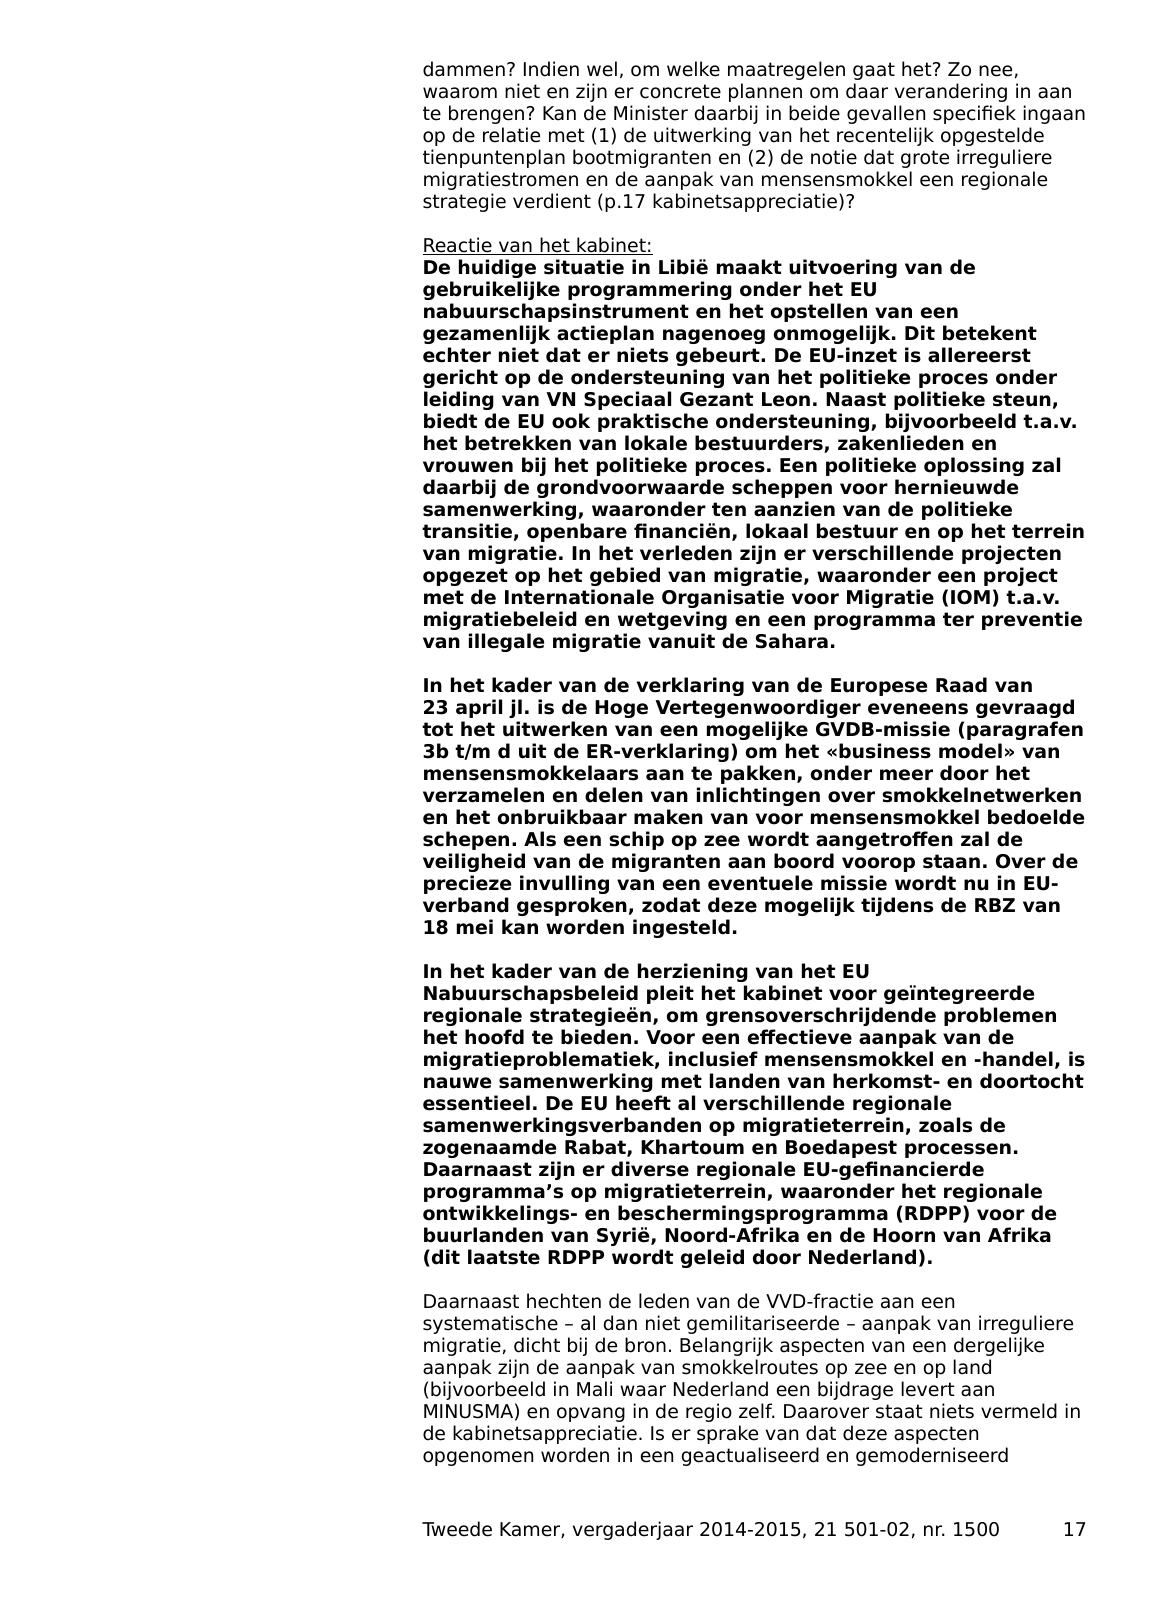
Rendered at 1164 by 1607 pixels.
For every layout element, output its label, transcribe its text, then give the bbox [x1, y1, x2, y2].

text De huidige situatie in Libië maakt uitvoering van de gebruikelijke programmering onder het EU nabuurschapsinstrument en het opstellen van een gezamenlijk actieplan nagenoeg onmogelijk. Dit betekent echter niet dat er niets gebeurt. De EU-inzet is allereerst gericht op de ondersteuning van het politieke proces onder leiding van VN Speciaal Gezant Leon. Naast politieke steun, biedt de EU ook praktische ondersteuning, bijvoorbeeld t.a.v. het betrekken van lokale bestuurders, zakenlieden en vrouwen bij het politieke proces. Een politieke oplossing zal daarbij de grondvoorwaarde scheppen voor hernieuwde samenwerking, waaronder ten aanzien van de politieke transitie, openbare financiën, lokaal bestuur en op het terrein van migratie. In het verleden zijn er verschillende projecten opgezet op het gebied van migratie, waaronder een project met de Internationale Organisatie voor Migratie (IOM) t.a.v. migratiebeleid en wetgeving en een programma ter preventie van illegale migratie vanuit de Sahara. [422, 257, 1087, 653]
text dammen? Indien wel, om welke maatregelen gaat het? Zo nee, waarom niet en zijn er concrete plannen om daar verandering in aan te brengen? Kan de Minister daarbij in beide gevallen specifiek ingaan op de relatie met (1) de uitwerking van het recentelijk opgestelde tienpuntenplan bootmigranten en (2) de notie dat grote irreguliere migratiestromen en de aanpak van mensensmokkel een regionale strategie verdient (p.17 kabinetsappreciatie)? [422, 59, 1087, 213]
text Daarnaast hechten de leden van de VVD-fractie aan een systematische – al dan niet gemilitariseerde – aanpak van irreguliere migratie, dicht bij de bron. Belangrijk aspecten van een dergelijke aanpak zijn de aanpak van smokkelroutes op zee en op land (bijvoorbeeld in Mali waar Nederland een bijdrage levert aan MINUSMA) en opvang in de regio zelf. Daarover staat niets vermeld in de kabinetsappreciatie. Is er sprake van dat deze aspecten opgenomen worden in een geactualiseerd en gemoderniseerd [422, 1291, 1087, 1467]
text In het kader van de herziening van het EU Nabuurschapsbeleid pleit het kabinet voor geïntegreerde regionale strategieën, om grensoverschrijdende problemen het hoofd te bieden. Voor een effectieve aanpak van de migratieproblematiek, inclusief mensensmokkel en -handel, is nauwe samenwerking met landen van herkomst- en doortocht essentieel. De EU heeft al verschillende regionale samenwerkingsverbanden op migratieterrein, zoals de zogenaamde Rabat, Khartoum en Boedapest processen. Daarnaast zijn er diverse regionale EU-gefinancierde programma’s op migratieterrein, waaronder het regionale ontwikkelings- en beschermingsprogramma (RDPP) voor de buurlanden van Syrië, Noord-Afrika en de Hoorn van Afrika (dit laatste RDPP wordt geleid door Nederland). [422, 961, 1087, 1268]
text Reactie van het kabinet: [422, 235, 1087, 257]
text In het kader van de verklaring van de Europese Raad van 23 april jl. is de Hoge Vertegenwoordiger eveneens gevraagd tot het uitwerken van een mogelijke GVDB-missie (paragrafen 3b t/m d uit de ER-verklaring) om het «business model» van mensensmokkelaars aan te pakken, onder meer door het verzamelen en delen van inlichtingen over smokkelnetwerken en het onbruikbaar maken van voor mensensmokkel bedoelde schepen. Als een schip op zee wordt aangetroffen zal de veiligheid van de migranten aan boord voorop staan. Over de precieze invulling van een eventuele missie wordt nu in EU-verband gesproken, zodat deze mogelijk tijdens de RBZ van 18 mei kan worden ingesteld. [422, 675, 1087, 939]
